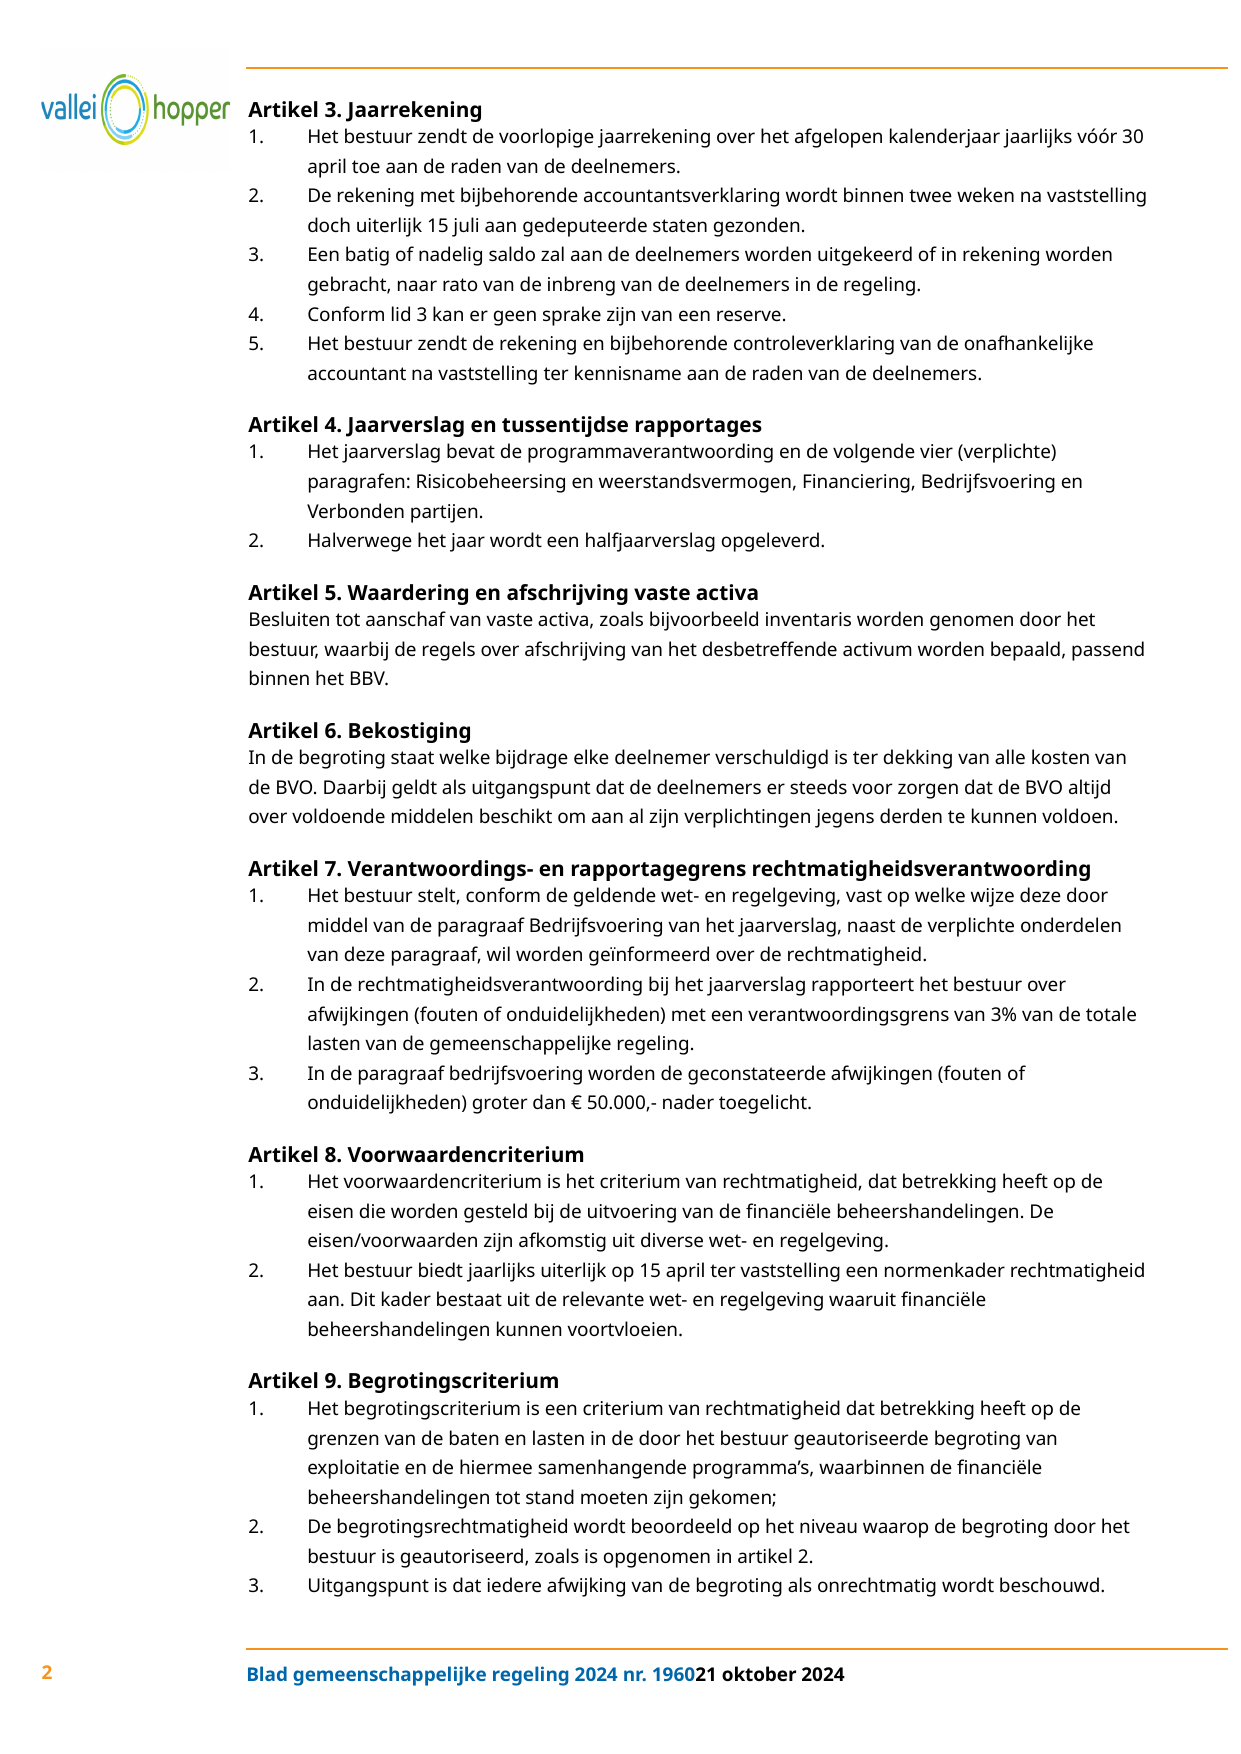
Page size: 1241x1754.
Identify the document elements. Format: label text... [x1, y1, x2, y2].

text Artikel 9. Begrotingscriterium [248, 1367, 1152, 1395]
picture [41, 47, 231, 172]
text Artikel 8. Voorwaardencriterium [248, 1140, 1152, 1168]
text Artikel 6. Bekostiging [248, 716, 1152, 744]
list Het voorwaardencriterium is het criterium van rechtmatigheid, dat betrekking heeft op de eisen die worden gesteld bij de uitvoering van de financiële beheershandelingen. De eisen/voorwaarden zijn afkomstig uit diverse wet- en regelgeving. [248, 1168, 1152, 1253]
list De rekening met bijbehorende accountantsverklaring wordt binnen twee weken na vaststelling doch uiterlijk 15 juli aan gedeputeerde staten gezonden. [248, 182, 1152, 238]
list Het bestuur biedt jaarlijks uiterlijk op 15 april ter vaststelling een normenkader rechtmatigheid aan. Dit kader bestaat uit de relevante wet- en regelgeving waaruit financiële beheershandelingen kunnen voortvloeien. [248, 1257, 1152, 1342]
text Artikel 5. Waardering en afschrijving vaste activa [248, 578, 1152, 606]
text Artikel 4. Jaarverslag en tussentijdse rapportages [248, 410, 1152, 439]
list Halverwege het jaar wordt een halfjaarverslag opgeleverd. [248, 527, 1152, 553]
text Artikel 7. Verantwoordings- en rapportagegrens rechtmatigheidsverantwoording [248, 854, 1152, 882]
list Uitgangspunt is dat iedere afwijking van de begroting als onrechtmatig wordt beschouwd. [248, 1573, 1152, 1598]
list Conform lid 3 kan er geen sprake zijn van een reserve. [248, 301, 1152, 326]
text In de begroting staat welke bijdrage elke deelnemer verschuldigd is ter dekking van alle kosten van de BVO. Daarbij geldt als uitgangspunt dat de deelnemers er steeds voor zorgen dat de BVO altijd over voldoende middelen beschikt om aan al zijn verplichtingen jegens derden te kunnen voldoen. [248, 744, 1152, 829]
list Het begrotingscriterium is een criterium van rechtmatigheid dat betrekking heeft op de grenzen van de baten en lasten in de door het bestuur geautoriseerde begroting van exploitatie en de hiermee samenhangende programma’s, waarbinnen de financiële beheershandelingen tot stand moeten zijn gekomen; [248, 1395, 1152, 1509]
list De begrotingsrechtmatigheid wordt beoordeeld op het niveau waarop de begroting door het bestuur is geautoriseerd, zoals is opgenomen in artikel 2. [248, 1513, 1152, 1569]
text Besluiten tot aanschaf van vaste activa, zoals bijvoorbeeld inventaris worden genomen door het bestuur, waarbij de regels over afschrijving van het desbetreffende activum worden bepaald, passend binnen het BBV. [248, 606, 1152, 691]
list Het bestuur stelt, conform de geldende wet- en regelgeving, vast op welke wijze deze door middel van de paragraaf Bedrijfsvoering van het jaarverslag, naast de verplichte onderdelen van deze paragraaf, wil worden geïnformeerd over de rechtmatigheid. [248, 882, 1152, 967]
list Het jaarverslag bevat de programmaverantwoording en de volgende vier (verplichte) paragrafen: Risicobeheersing en weerstandsvermogen, Financiering, Bedrijfsvoering en Verbonden partijen. [248, 439, 1152, 524]
list Een batig of nadelig saldo zal aan de deelnemers worden uitgekeerd of in rekening worden gebracht, naar rato van de inbreng van de deelnemers in de regeling. [248, 242, 1152, 297]
list In de paragraaf bedrijfsvoering worden de geconstateerde afwijkingen (fouten of onduidelijkheden) groter dan € 50.000,- nader toegelicht. [248, 1060, 1152, 1115]
list Het bestuur zendt de rekening en bijbehorende controleverklaring van de onafhankelijke accountant na vaststelling ter kennisname aan de raden van de deelnemers. [248, 330, 1152, 386]
text Artikel 3. Jaarrekening [248, 95, 1152, 123]
list Het bestuur zendt de voorlopige jaarrekening over het afgelopen kalenderjaar jaarlijks vóór 30 april toe aan de raden van de deelnemers. [248, 123, 1152, 178]
list In de rechtmatigheidsverantwoording bij het jaarverslag rapporteert het bestuur over afwijkingen (fouten of onduidelijkheden) met een verantwoordingsgrens van 3% van de totale lasten van de gemeenschappelijke regeling. [248, 971, 1152, 1056]
